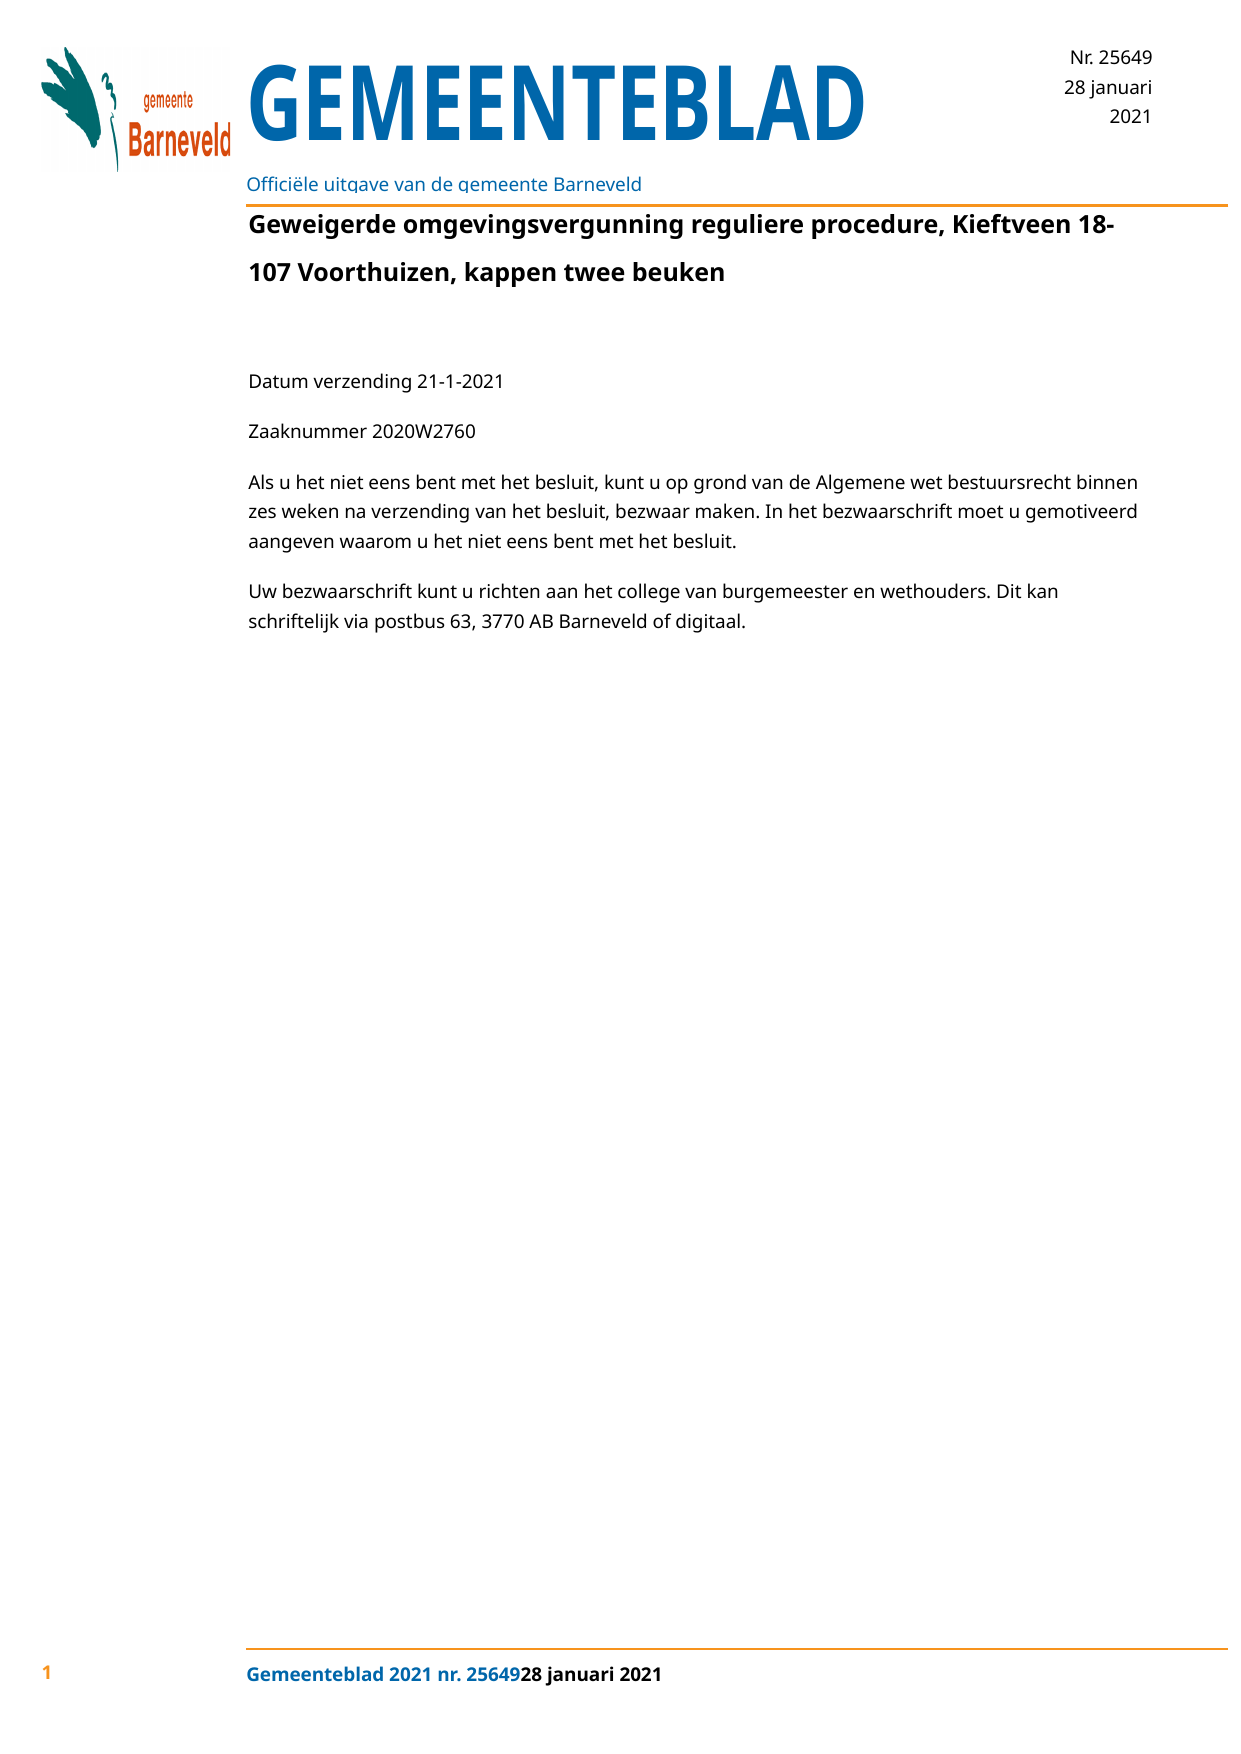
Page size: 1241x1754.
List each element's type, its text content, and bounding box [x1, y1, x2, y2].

text Datum verzending 21-1-2021 [248, 368, 1152, 394]
text Geweigerde omgevingsvergunning reguliere procedure, Kieftveen 18-107 Voorthuizen, kappen twee beuken [248, 207, 1152, 288]
text Als u het niet eens bent met het besluit, kunt u op grond van de Algemene wet bestuursrecht binnen zes weken na verzending van het besluit, bezwaar maken. In het bezwaarschrift moet u gemotiveerd aangeven waarom u het niet eens bent met het besluit. [248, 469, 1152, 554]
text Uw bezwaarschrift kunt u richten aan het college van burgemeester en wethouders. Dit kan schriftelijk via postbus 63, 3770 AB Barneveld of digitaal. [248, 579, 1152, 634]
picture [41, 47, 231, 172]
text Zaaknummer 2020W2760 [248, 419, 1152, 444]
